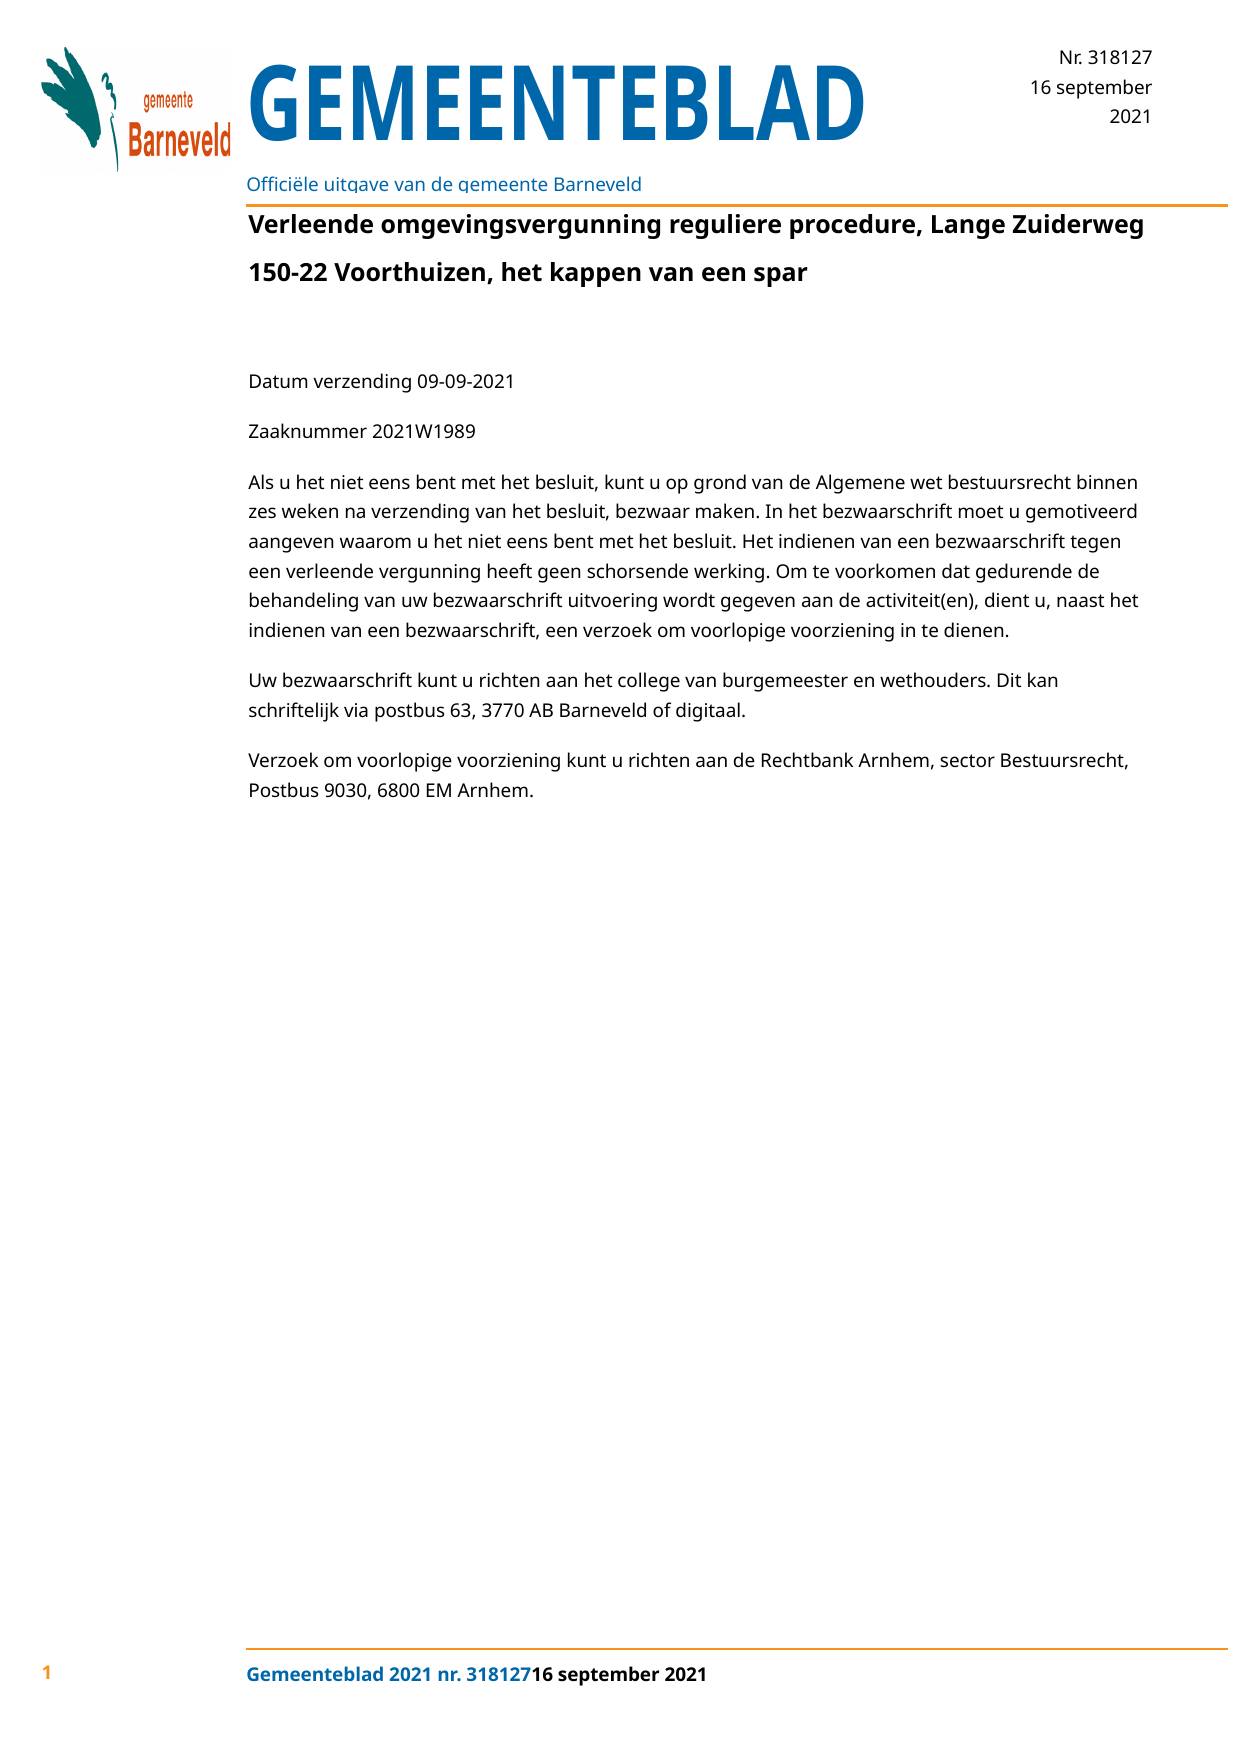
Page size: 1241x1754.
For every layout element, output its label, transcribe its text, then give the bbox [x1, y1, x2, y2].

text Als u het niet eens bent met het besluit, kunt u op grond van de Algemene wet bestuursrecht binnen zes weken na verzending van het besluit, bezwaar maken. In het bezwaarschrift moet u gemotiveerd aangeven waarom u het niet eens bent met het besluit. Het indienen van een bezwaarschrift tegen een verleende vergunning heeft geen schorsende werking. Om te voorkomen dat gedurende de behandeling van uw bezwaarschrift uitvoering wordt gegeven aan de activiteit(en), dient u, naast het indienen van een bezwaarschrift, een verzoek om voorlopige voorziening in te dienen. [248, 469, 1152, 643]
text Zaaknummer 2021W1989 [248, 419, 1152, 444]
text Verleende omgevingsvergunning reguliere procedure, Lange Zuiderweg 150-22 Voorthuizen, het kappen van een spar [248, 207, 1152, 288]
text Datum verzending 09-09-2021 [248, 368, 1152, 394]
text Verzoek om voorlopige voorziening kunt u richten aan de Rechtbank Arnhem, sector Bestuursrecht, Postbus 9030, 6800 EM Arnhem. [248, 747, 1152, 803]
text Uw bezwaarschrift kunt u richten aan het college van burgemeester en wethouders. Dit kan schriftelijk via postbus 63, 3770 AB Barneveld of digitaal. [248, 667, 1152, 723]
picture [41, 47, 231, 172]
